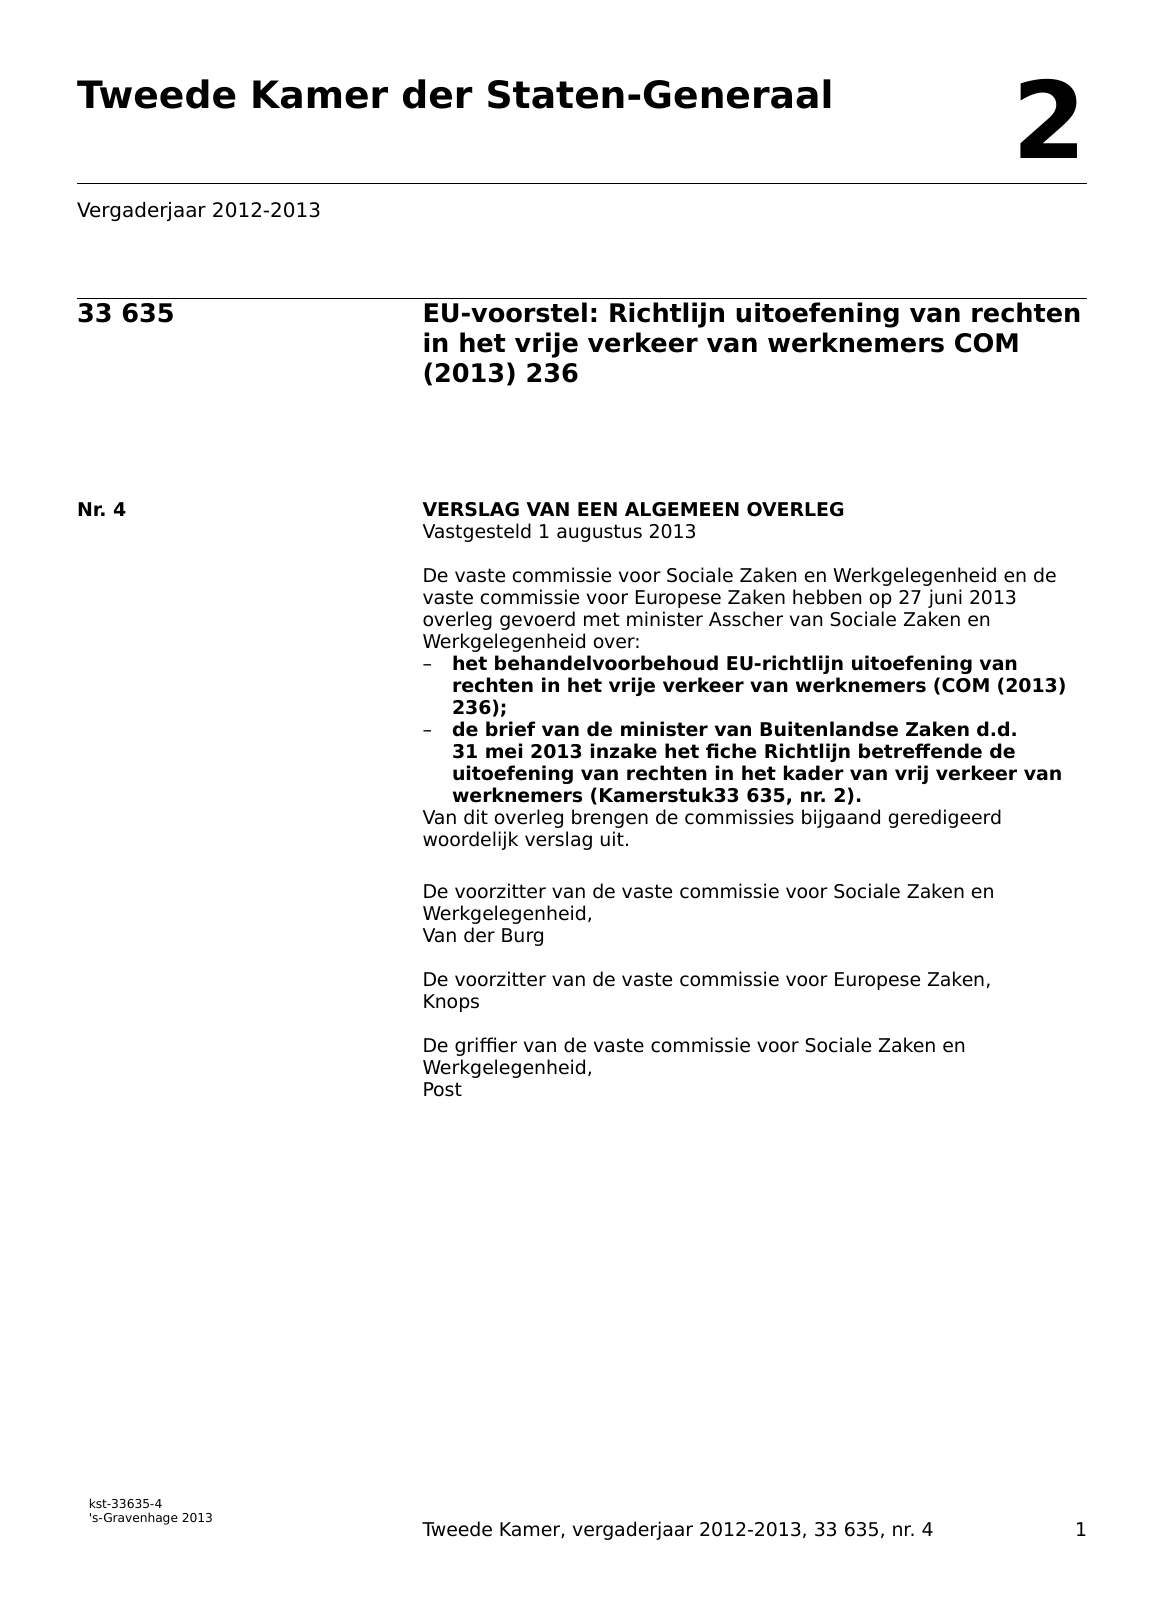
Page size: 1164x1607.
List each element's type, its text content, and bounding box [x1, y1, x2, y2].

text De vaste commissie voor Sociale Zaken en Werkgelegenheid en de vaste commissie voor Europese Zaken hebben op 27 juni 2013 overleg gevoerd met minister Asscher van Sociale Zaken en Werkgelegenheid over: [422, 565, 1087, 653]
text 's-Gravenhage 2013 [88, 1511, 323, 1525]
text De voorzitter van de vaste commissie voor Europese Zaken, Knops [422, 969, 1087, 1013]
table_header Tweede Kamer der Staten-Generaal [77, 59, 886, 183]
table_header 2 [886, 59, 1087, 183]
text Vastgesteld 1 augustus 2013 [422, 521, 1087, 543]
subtitle 33 635 EU-voorstel: Richtlijn uitoefening van rechten in het vrije verkeer van werknemers COM (2013) 236 [77, 299, 1087, 388]
table_cell Vergaderjaar 2012-2013 [77, 184, 1087, 298]
text Van dit overleg brengen de commissies bijgaand geredigeerd woordelijk verslag uit. [422, 807, 1087, 851]
text kst-33635-4 [88, 1497, 323, 1511]
text – het behandelvoorbehoud EU-richtlijn uitoefening van rechten in het vrije verkeer van werknemers (COM (2013) 236); [422, 653, 1087, 719]
text – de brief van de minister van Buitenlandse Zaken d.d. 31 mei 2013 inzake het fiche Richtlijn betreffende de uitoefening van rechten in het kader van vrij verkeer van werknemers (Kamerstuk33 635, nr. 2). [422, 719, 1087, 807]
text De griffier van de vaste commissie voor Sociale Zaken en Werkgelegenheid, Post [422, 1035, 1087, 1101]
text De voorzitter van de vaste commissie voor Sociale Zaken en Werkgelegenheid, Van der Burg [422, 881, 1087, 947]
subtitle Nr. 4 VERSLAG VAN EEN ALGEMEEN OVERLEG [77, 499, 1087, 521]
